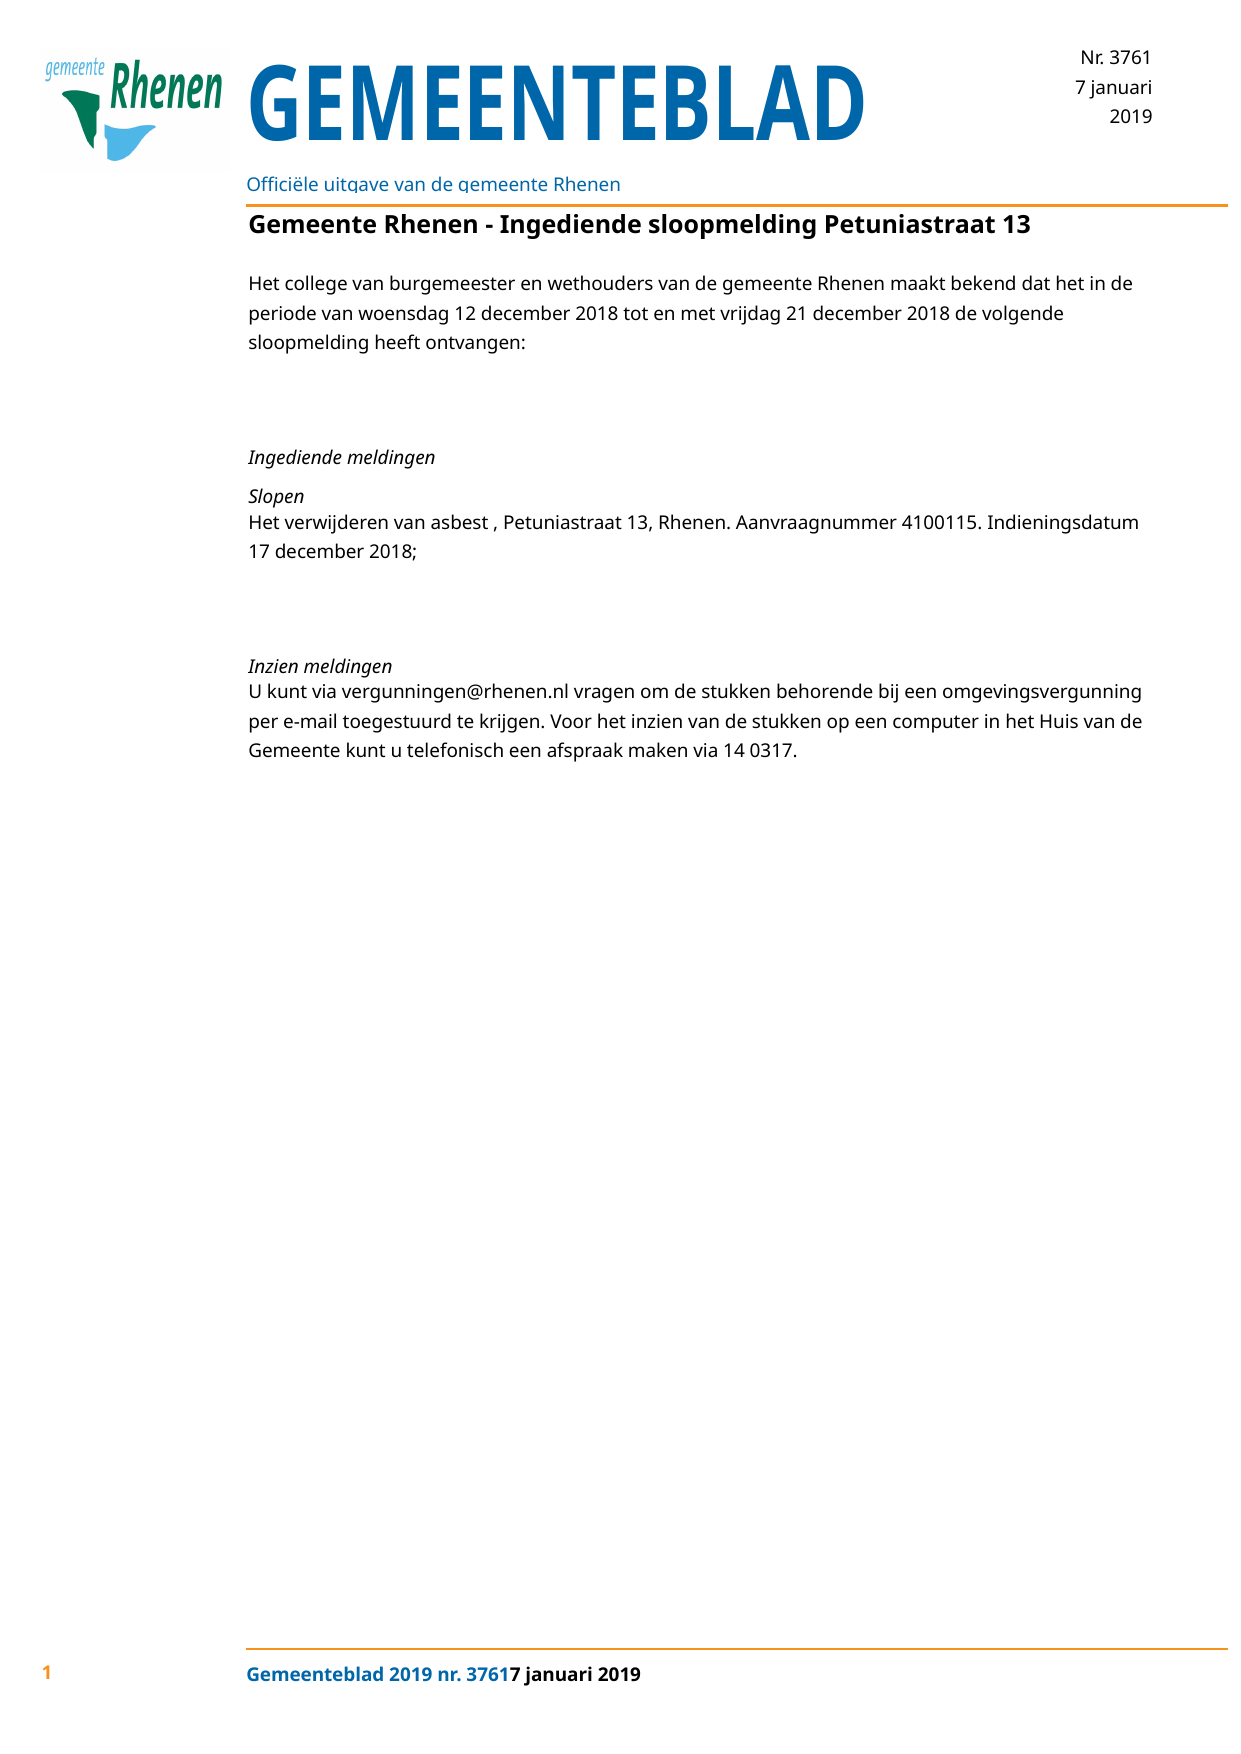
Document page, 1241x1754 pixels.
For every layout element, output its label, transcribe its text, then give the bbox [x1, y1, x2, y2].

text Slopen [248, 483, 1152, 509]
text Het verwijderen van asbest , Petuniastraat 13, Rhenen. Aanvraagnummer 4100115. Indieningsdatum 17 december 2018; [248, 509, 1152, 564]
text Ingediende meldingen [248, 444, 1152, 469]
text Gemeente Rhenen - Ingediende sloopmelding Petuniastraat 13 [248, 207, 1152, 241]
text U kunt via vergunningen@rhenen.nl vragen om de stukken behorende bij een omgevingsvergunning per e-mail toegestuurd te krijgen. Voor het inzien van de stukken op een computer in het Huis van de Gemeente kunt u telefonisch een afspraak maken via 14 0317. [248, 678, 1152, 763]
text Inzien meldingen [248, 653, 1152, 678]
picture [41, 47, 231, 172]
text Het college van burgemeester en wethouders van de gemeente Rhenen maakt bekend dat het in de periode van woensdag 12 december 2018 tot en met vrijdag 21 december 2018 de volgende sloopmelding heeft ontvangen: [248, 270, 1152, 355]
